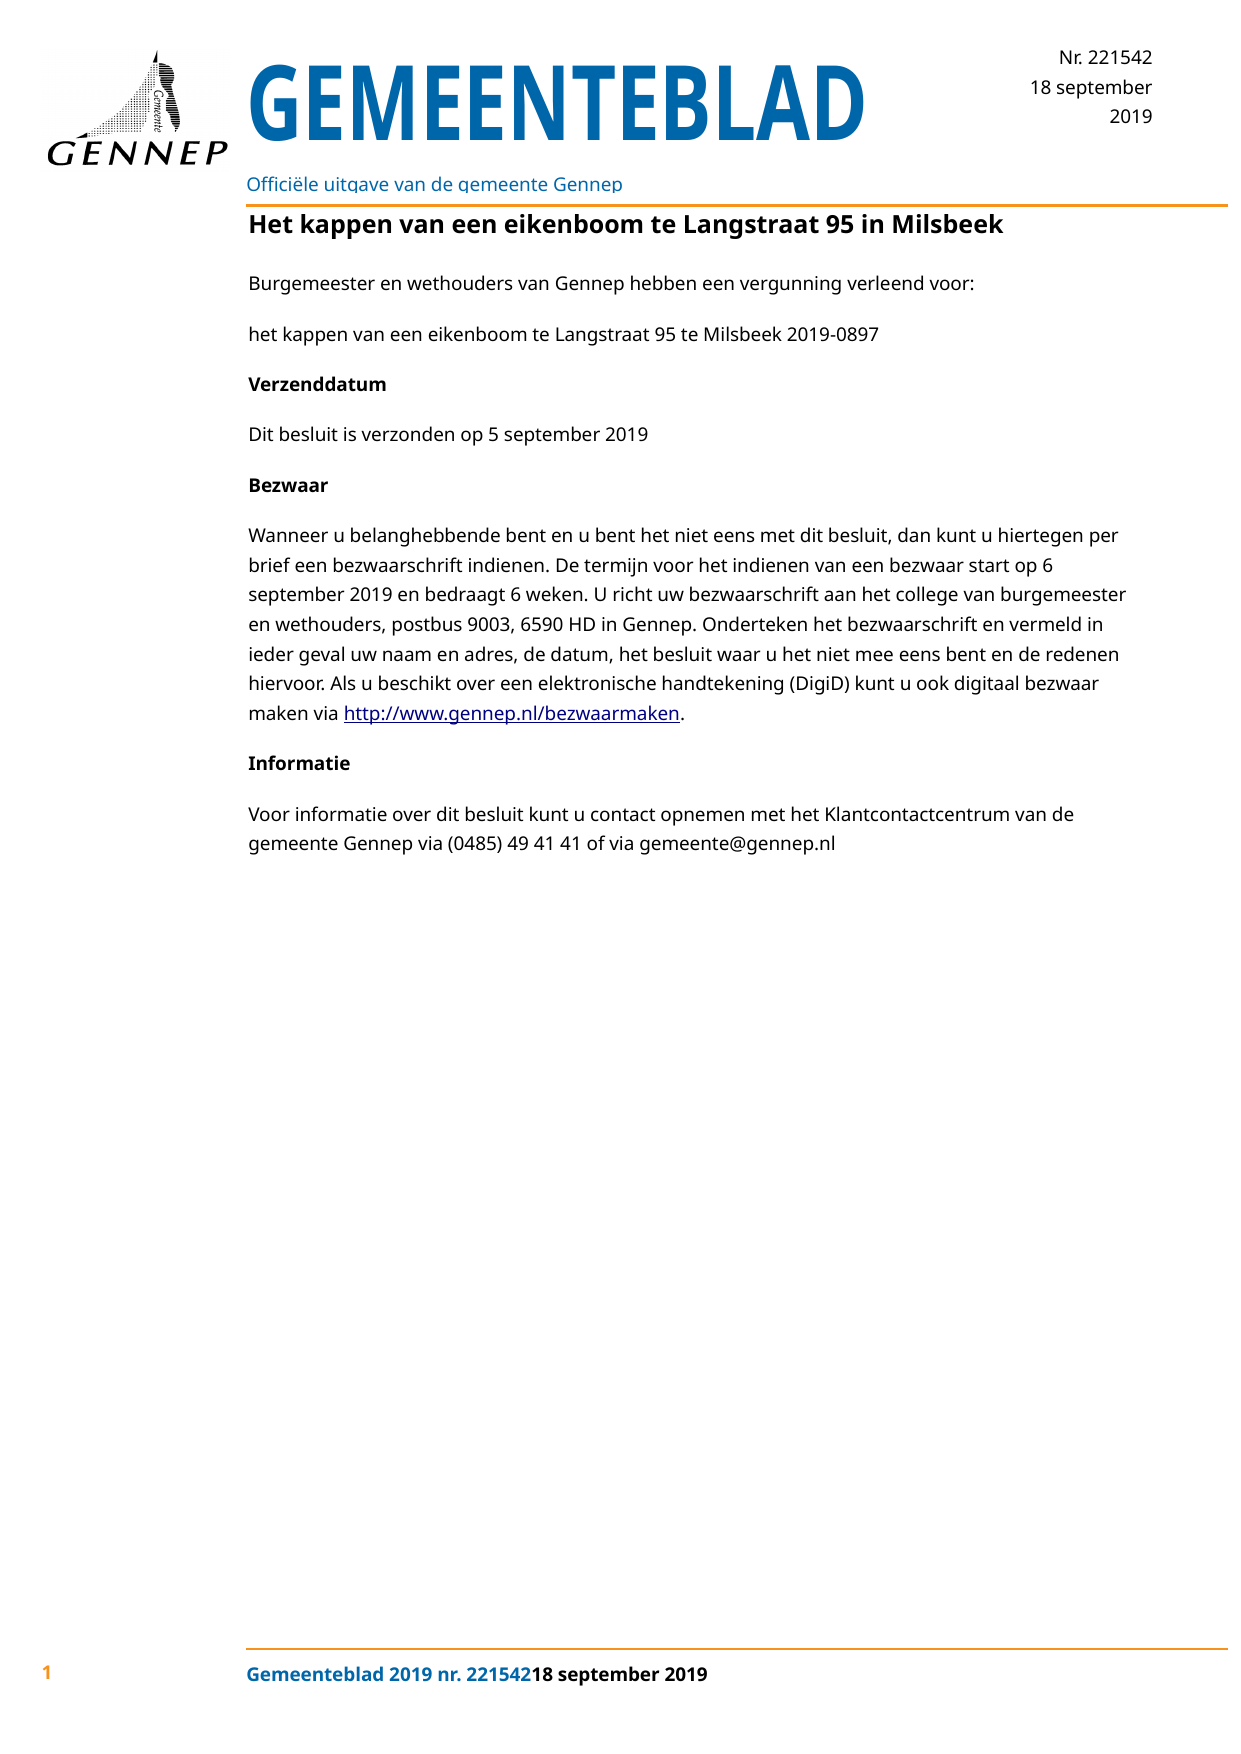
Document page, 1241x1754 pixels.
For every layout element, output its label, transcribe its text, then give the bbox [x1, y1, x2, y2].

text Wanneer u belanghebbende bent en u bent het niet eens met dit besluit, dan kunt u hiertegen per brief een bezwaarschrift indienen. De termijn voor het indienen van een bezwaar start op 6 september 2019 en bedraagt 6 weken. U richt uw bezwaarschrift aan het college van burgemeester en wethouders, postbus 9003, 6590 HD in Gennep. Onderteken het bezwaarschrift en vermeld in ieder geval uw naam en adres, de datum, het besluit waar u het niet mee eens bent en de redenen hiervoor. Als u beschikt over een elektronische handtekening (DigiD) kunt u ook digitaal bezwaar maken via http://www.gennep.nl/bezwaarmaken. [248, 522, 1152, 726]
text Bezwaar [248, 472, 1152, 498]
text Dit besluit is verzonden op 5 september 2019 [248, 422, 1152, 447]
text Verzenddatum [248, 371, 1152, 397]
text Voor informatie over dit besluit kunt u contact opnemen met het Klantcontactcentrum van de gemeente Gennep via (0485) 49 41 41 of via gemeente@gennep.nl [248, 801, 1152, 856]
text Informatie [248, 750, 1152, 776]
text Het kappen van een eikenboom te Langstraat 95 in Milsbeek [248, 207, 1152, 241]
text Burgemeester en wethouders van Gennep hebben een vergunning verleend voor: [248, 270, 1152, 296]
text het kappen van een eikenboom te Langstraat 95 te Milsbeek 2019-0897 [248, 321, 1152, 346]
picture [41, 47, 231, 172]
